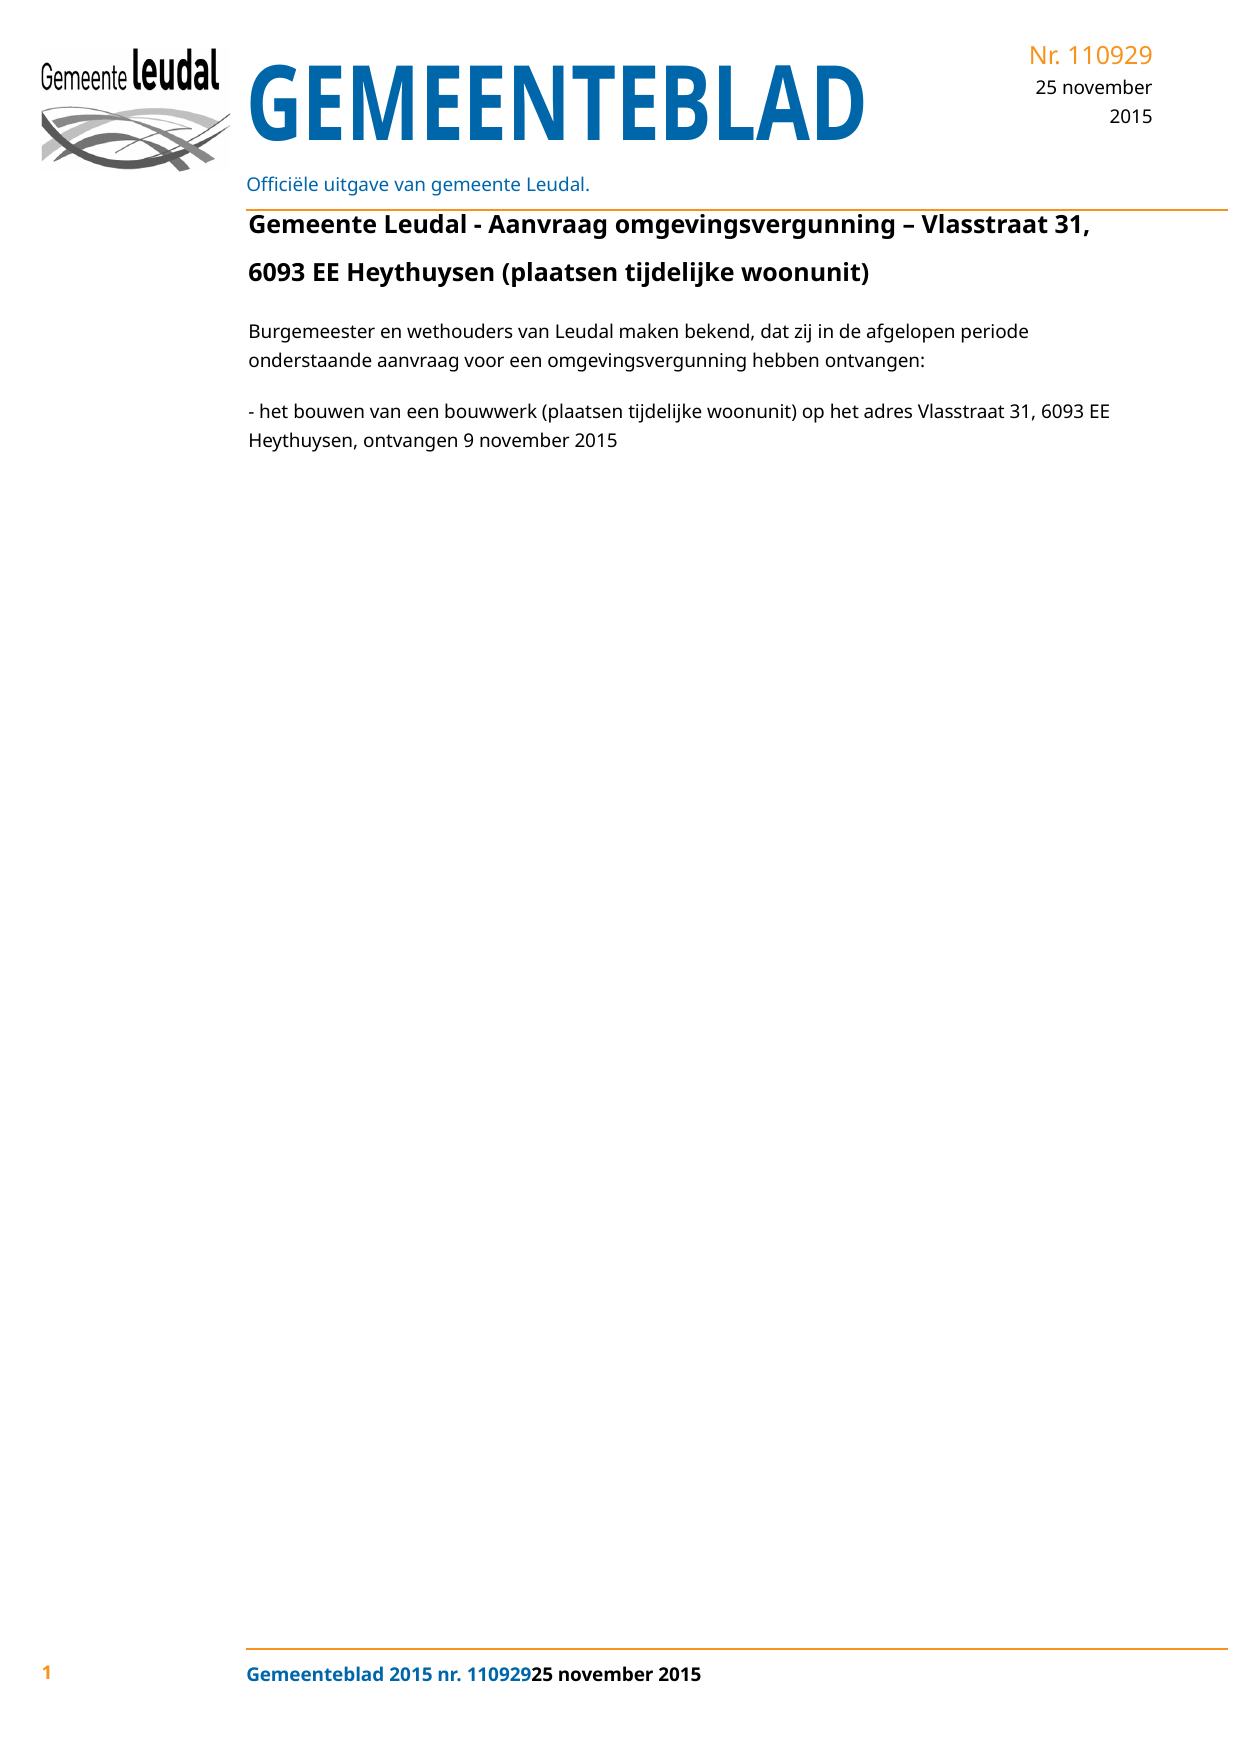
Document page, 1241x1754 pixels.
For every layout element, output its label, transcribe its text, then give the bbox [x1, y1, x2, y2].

text - het bouwen van een bouwwerk (plaatsen tijdelijke woonunit) op het adres Vlasstraat 31, 6093 EE Heythuysen, ontvangen 9 november 2015 [248, 398, 1152, 453]
text Burgemeester en wethouders van Leudal maken bekend, dat zij in de afgelopen periode onderstaande aanvraag voor een omgevingsvergunning hebben ontvangen: [248, 318, 1152, 373]
picture [41, 47, 231, 172]
text Gemeente Leudal - Aanvraag omgevingsvergunning – Vlasstraat 31, 6093 EE Heythuysen (plaatsen tijdelijke woonunit) [248, 211, 1152, 288]
